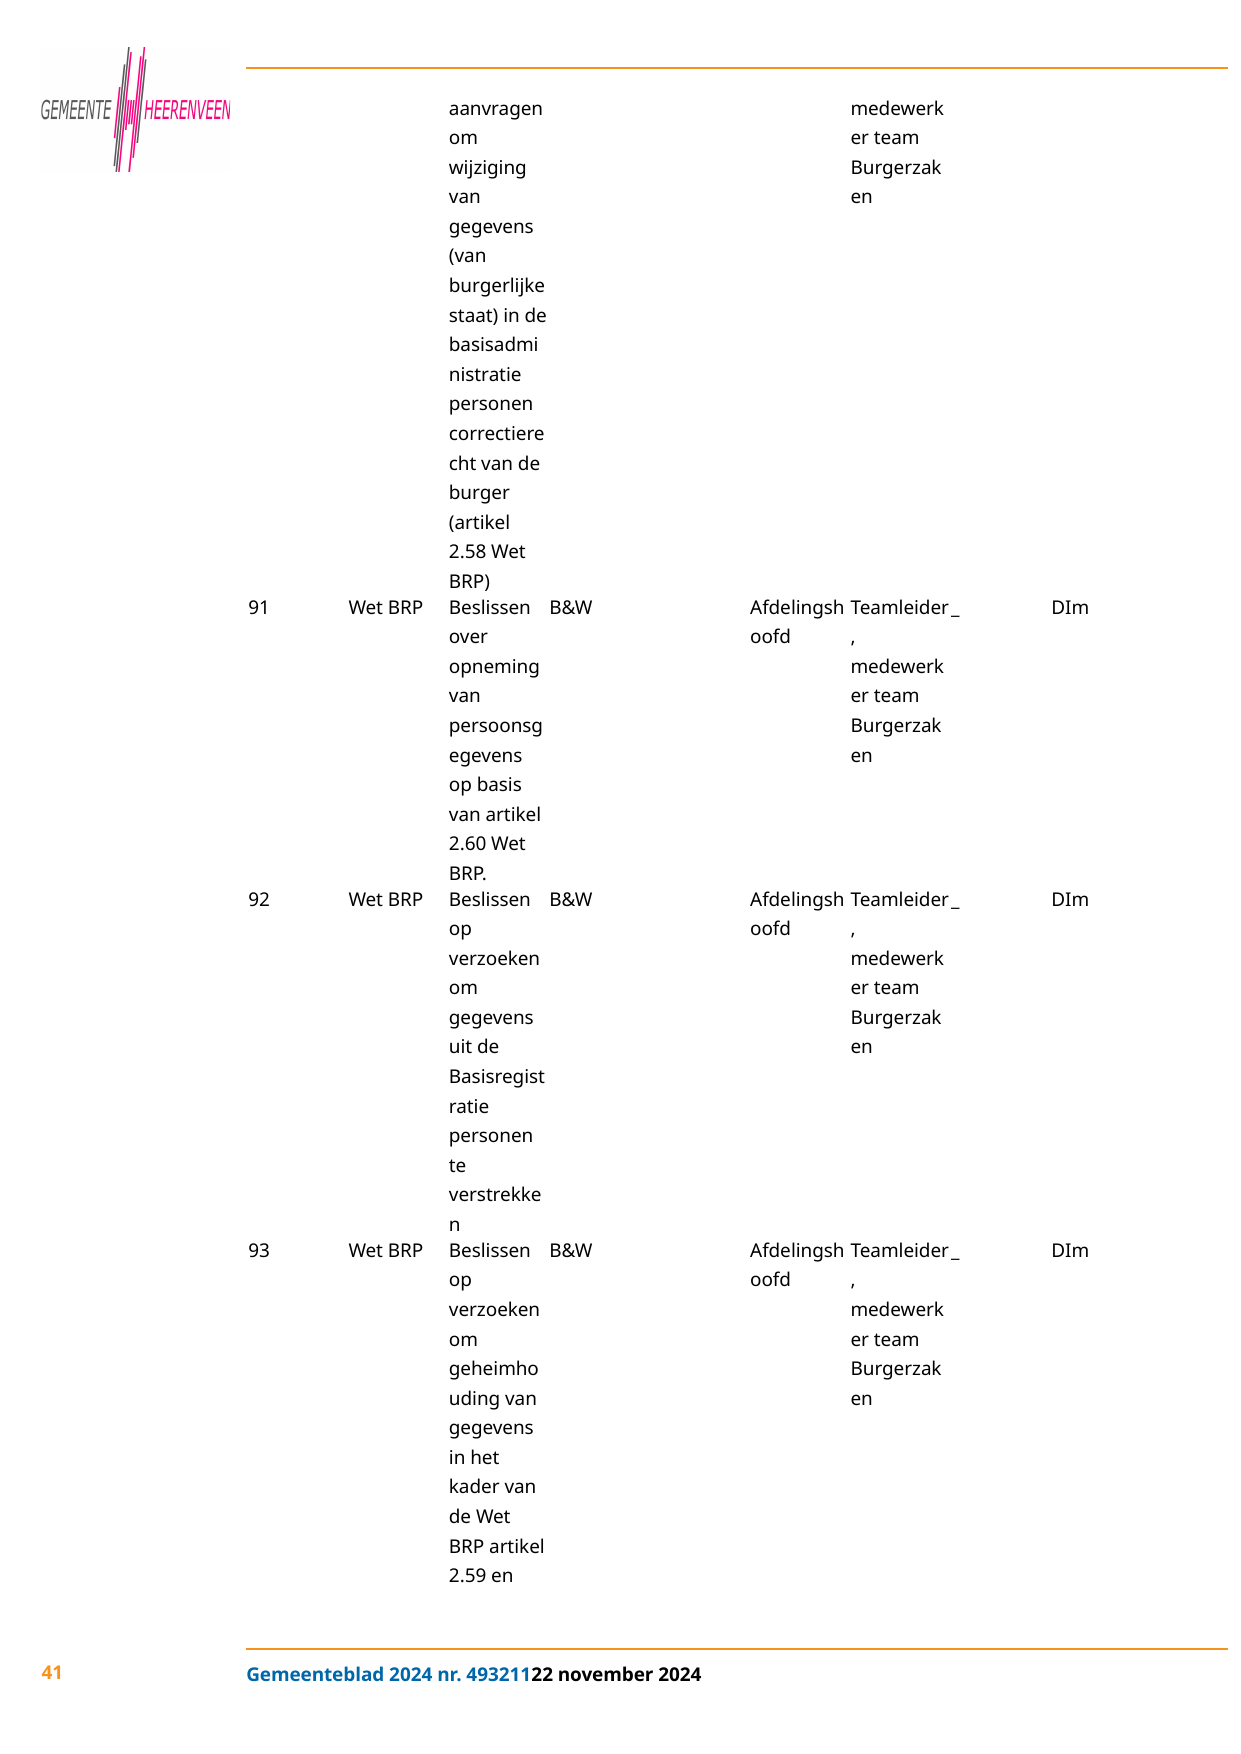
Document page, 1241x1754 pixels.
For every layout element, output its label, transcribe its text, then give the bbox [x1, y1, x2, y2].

table_cell 93 [248, 1237, 348, 1588]
table_cell [650, 95, 750, 594]
table_cell Beslissen over opneming van persoonsgegevens op basis van artikel 2.60 Wet BRP. [449, 594, 549, 886]
table_cell [549, 95, 649, 594]
table_cell [650, 886, 750, 1237]
table_cell [750, 95, 850, 594]
table_cell Afdelingshoofd [750, 594, 850, 886]
table_cell Wet BRP [348, 886, 449, 1237]
table_cell Wet BRP [348, 594, 449, 886]
table_cell 92 [248, 886, 348, 1237]
table_cell [1051, 95, 1152, 594]
table_cell Wet BRP [348, 1237, 449, 1588]
table_cell _ [951, 1237, 1051, 1588]
table_cell B&W [549, 594, 649, 886]
table_cell [348, 95, 449, 594]
table_cell Beslissen op verzoeken om gegevens uit de Basisregistratie personen te verstrekken [449, 886, 549, 1237]
table_cell aanvragen om wijziging van gegevens (van burgerlijke staat) in de basisadministratie personen correctierecht van de burger (artikel 2.58 Wet BRP) [449, 95, 549, 594]
table_cell Teamleider, medewerker team Burgerzaken [850, 886, 951, 1237]
table_cell DIm [1051, 886, 1152, 1237]
table_cell 91 [248, 594, 348, 886]
table_cell Teamleider, medewerker team Burgerzaken [850, 594, 951, 886]
table_cell Afdelingshoofd [750, 1237, 850, 1588]
table_cell _ [951, 594, 1051, 886]
table_cell [951, 95, 1051, 594]
table_cell Afdelingshoofd [750, 886, 850, 1237]
table_cell [650, 594, 750, 886]
table_cell B&W [549, 1237, 649, 1588]
table_cell DIm [1051, 594, 1152, 886]
picture [41, 47, 231, 172]
table_cell _ [951, 886, 1051, 1237]
table_cell B&W [549, 886, 649, 1237]
table_cell [248, 95, 348, 594]
table_cell medewerker team Burgerzaken [850, 95, 951, 594]
table_cell [650, 1237, 750, 1588]
table_cell Teamleider, medewerker team Burgerzaken [850, 1237, 951, 1588]
table_cell Beslissen op verzoeken om geheimhouding van gegevens in het kader van de Wet BRP artikel 2.59 en [449, 1237, 549, 1588]
table_cell DIm [1051, 1237, 1152, 1588]
